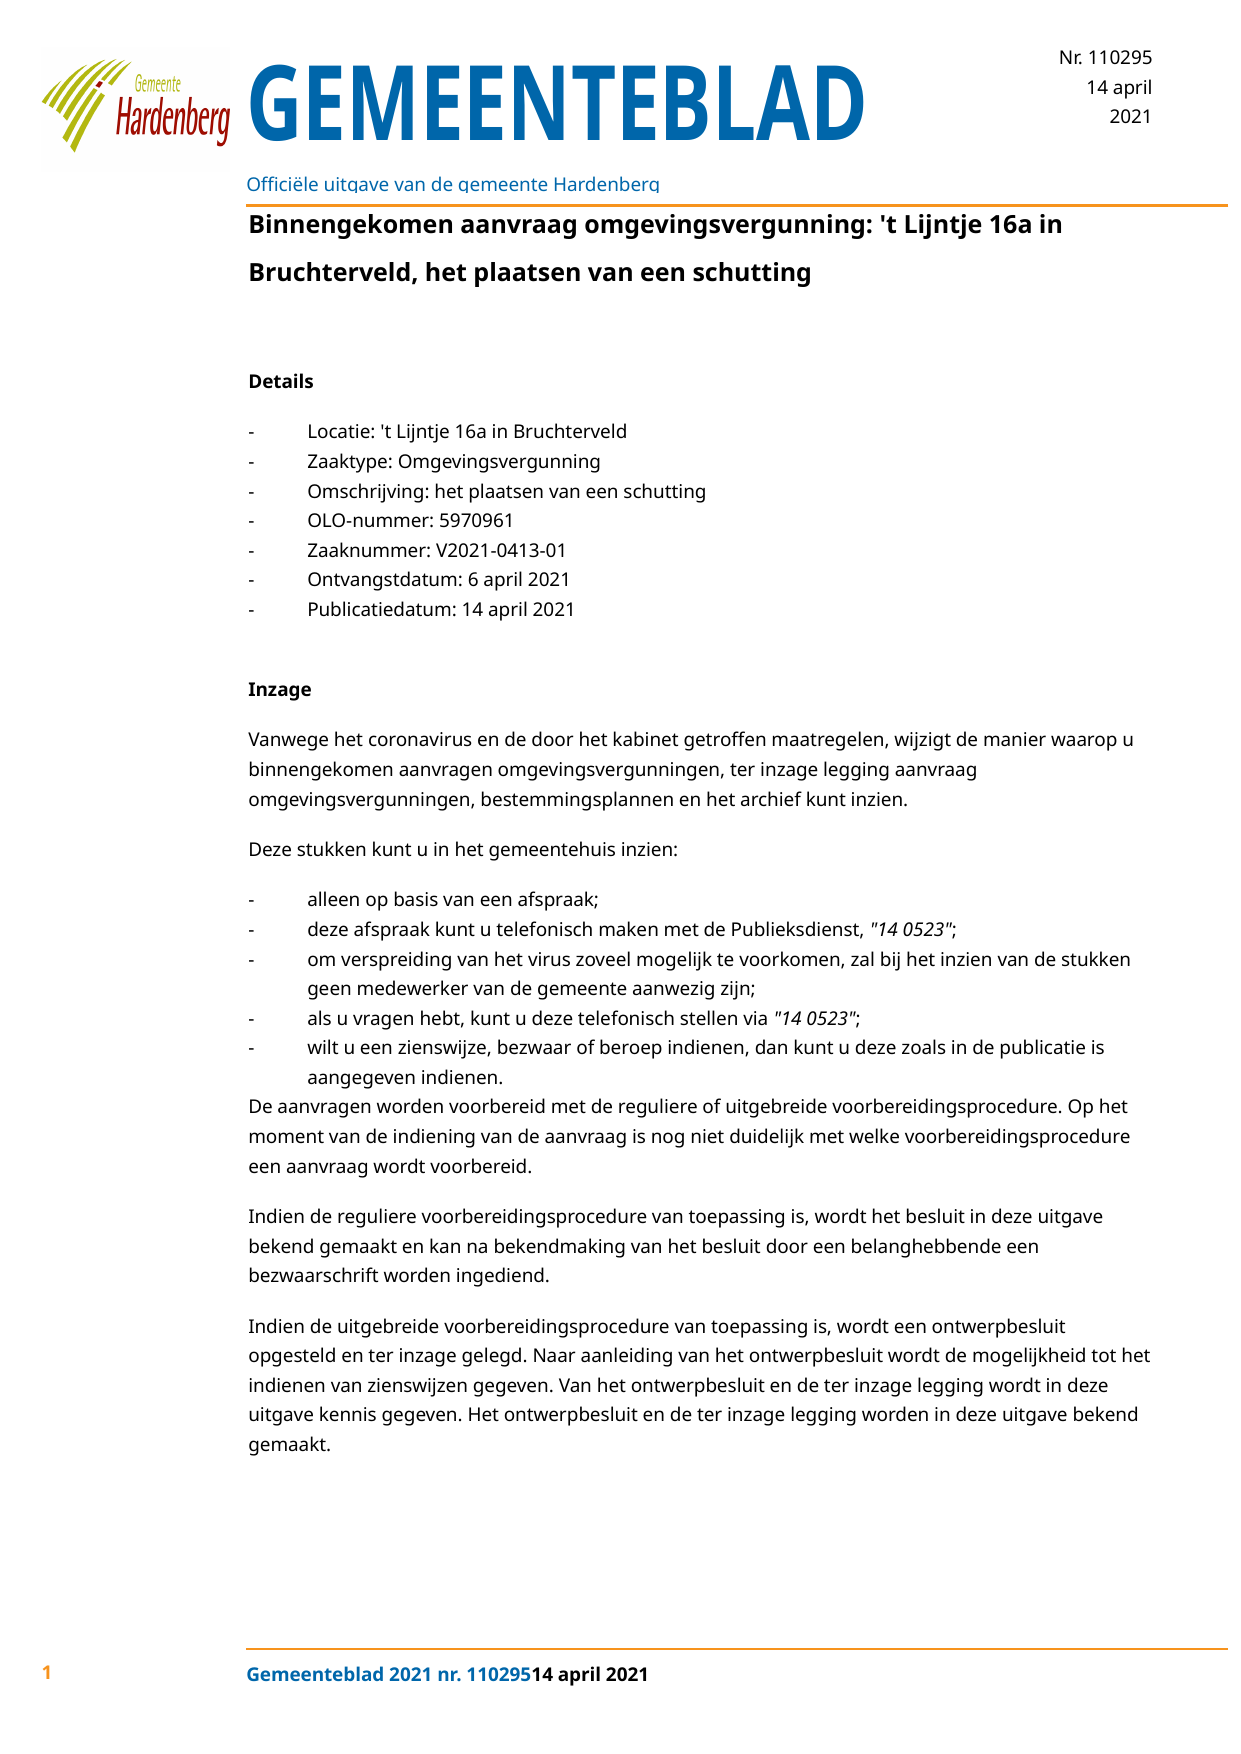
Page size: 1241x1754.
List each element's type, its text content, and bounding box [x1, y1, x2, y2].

list Omschrijving: het plaatsen van een schutting [248, 478, 1152, 504]
text De aanvragen worden voorbereid met de reguliere of uitgebreide voorbereidingsprocedure. Op het moment van de indiening van de aanvraag is nog niet duidelijk met welke voorbereidingsprocedure een aanvraag wordt voorbereid. [248, 1094, 1152, 1179]
list als u vragen hebt, kunt u deze telefonisch stellen via "14 0523"; [248, 1005, 1152, 1031]
list Ontvangstdatum: 6 april 2021 [248, 567, 1152, 592]
list Zaaktype: Omgevingsvergunning [248, 448, 1152, 474]
text Indien de reguliere voorbereidingsprocedure van toepassing is, wordt het besluit in deze uitgave bekend gemaakt en kan na bekendmaking van het besluit door een belanghebbende een bezwaarschrift worden ingediend. [248, 1203, 1152, 1288]
text Inzage [248, 676, 1152, 702]
list Locatie: 't Lijntje 16a in Bruchterveld [248, 419, 1152, 444]
picture [41, 47, 231, 172]
list deze afspraak kunt u telefonisch maken met de Publieksdienst, "14 0523"; [248, 916, 1152, 942]
list Zaaknummer: V2021-0413-01 [248, 537, 1152, 563]
list alleen op basis van een afspraak; [248, 887, 1152, 912]
text Vanwege het coronavirus en de door het kabinet getroffen maatregelen, wijzigt de manier waarop u binnengekomen aanvragen omgevingsvergunningen, ter inzage legging aanvraag omgevingsvergunningen, bestemmingsplannen en het archief kunt inzien. [248, 727, 1152, 812]
list om verspreiding van het virus zoveel mogelijk te voorkomen, zal bij het inzien van de stukken geen medewerker van de gemeente aanwezig zijn; [248, 946, 1152, 1001]
list wilt u een zienswijze, bezwaar of beroep indienen, dan kunt u deze zoals in de publicatie is aangegeven indienen. [248, 1034, 1152, 1090]
list OLO-nummer: 5970961 [248, 507, 1152, 533]
text Deze stukken kunt u in het gemeentehuis inzien: [248, 836, 1152, 862]
text Binnengekomen aanvraag omgevingsvergunning: 't Lijntje 16a in Bruchterveld, het plaatsen van een schutting [248, 207, 1152, 288]
text Details [248, 368, 1152, 394]
list Publicatiedatum: 14 april 2021 [248, 596, 1152, 622]
text Indien de uitgebreide voorbereidingsprocedure van toepassing is, wordt een ontwerpbesluit opgesteld en ter inzage gelegd. Naar aanleiding van het ontwerpbesluit wordt de mogelijkheid tot het indienen van zienswijzen gegeven. Van het ontwerpbesluit en de ter inzage legging wordt in deze uitgave kennis gegeven. Het ontwerpbesluit en de ter inzage legging worden in deze uitgave bekend gemaakt. [248, 1313, 1152, 1457]
